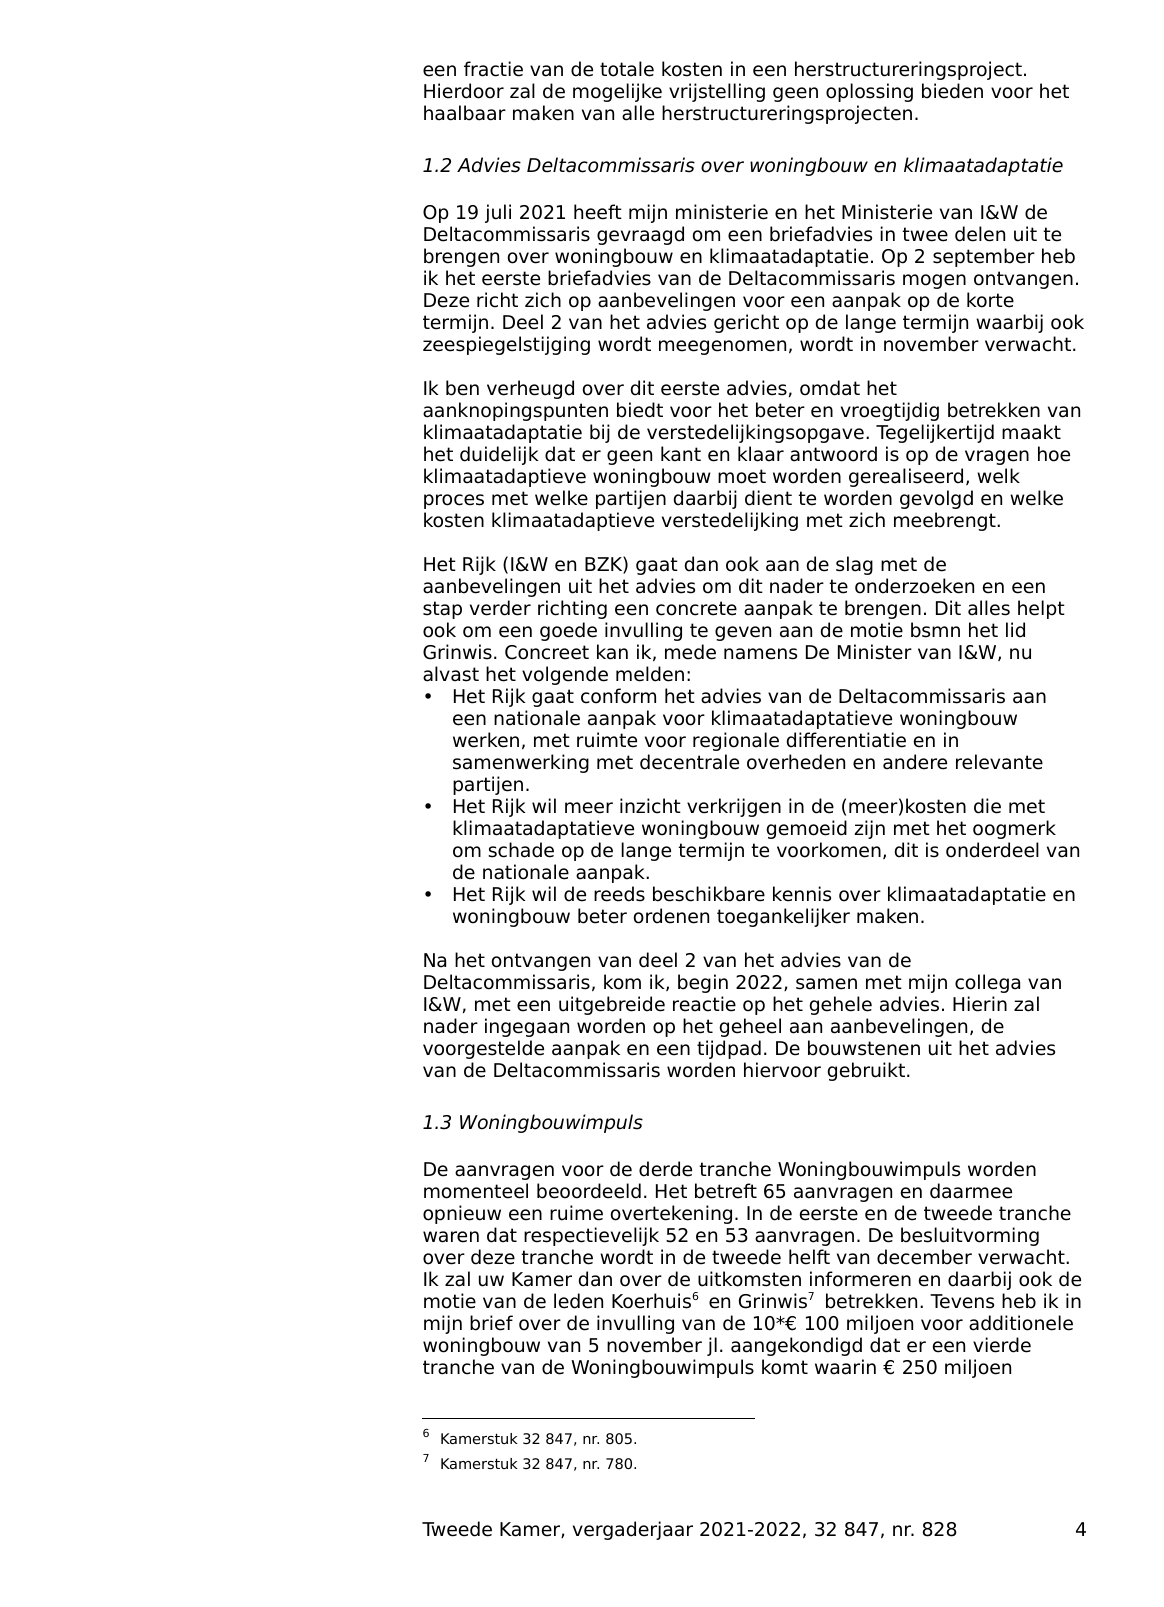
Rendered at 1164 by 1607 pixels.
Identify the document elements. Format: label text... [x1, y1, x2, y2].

text Na het ontvangen van deel 2 van het advies van de Deltacommissaris, kom ik, begin 2022, samen met mijn collega van I&W, met een uitgebreide reactie op het gehele advies. Hierin zal nader ingegaan worden op het geheel aan aanbevelingen, de voorgestelde aanpak en een tijdpad. De bouwstenen uit het advies van de Deltacommissaris worden hiervoor gebruikt. [422, 950, 1087, 1082]
text Kamerstuk 32 847, nr. 780. [422, 1452, 1087, 1474]
text • Het Rijk wil de reeds beschikbare kennis over klimaatadaptatie en woningbouw beter ordenen toegankelijker maken. [422, 884, 1087, 928]
text een fractie van de totale kosten in een herstructureringsproject. Hierdoor zal de mogelijke vrijstelling geen oplossing bieden voor het haalbaar maken van alle herstructureringsprojecten. [422, 59, 1087, 125]
text • Het Rijk gaat conform het advies van de Deltacommissaris aan een nationale aanpak voor klimaatadaptatieve woningbouw werken, met ruimte voor regionale differentiatie en in samenwerking met decentrale overheden en andere relevante partijen. [422, 686, 1087, 796]
subtitle 1.2 Advies Deltacommissaris over woningbouw en klimaatadaptatie [422, 155, 1087, 177]
text • Het Rijk wil meer inzicht verkrijgen in de (meer)kosten die met klimaatadaptatieve woningbouw gemoeid zijn met het oogmerk om schade op de lange termijn te voorkomen, dit is onderdeel van de nationale aanpak. [422, 796, 1087, 884]
text Ik ben verheugd over dit eerste advies, omdat het aanknopingspunten biedt voor het beter en vroegtijdig betrekken van klimaatadaptatie bij de verstedelijkingsopgave. Tegelijkertijd maakt het duidelijk dat er geen kant en klaar antwoord is op de vragen hoe klimaatadaptieve woningbouw moet worden gerealiseerd, welk proces met welke partijen daarbij dient te worden gevolgd en welke kosten klimaatadaptieve verstedelijking met zich meebrengt. [422, 378, 1087, 532]
subtitle 1.3 Woningbouwimpuls [422, 1112, 1087, 1134]
text Op 19 juli 2021 heeft mijn ministerie en het Ministerie van I&W de Deltacommissaris gevraagd om een briefadvies in twee delen uit te brengen over woningbouw en klimaatadaptatie. Op 2 september heb ik het eerste briefadvies van de Deltacommissaris mogen ontvangen. Deze richt zich op aanbevelingen voor een aanpak op de korte termijn. Deel 2 van het advies gericht op de lange termijn waarbij ook zeespiegelstijging wordt meegenomen, wordt in november verwacht. [422, 202, 1087, 356]
text Het Rijk (I&W en BZK) gaat dan ook aan de slag met de aanbevelingen uit het advies om dit nader te onderzoeken en een stap verder richting een concrete aanpak te brengen. Dit alles helpt ook om een goede invulling te geven aan de motie bsmn het lid Grinwis. Concreet kan ik, mede namens De Minister van I&W, nu alvast het volgende melden: [422, 554, 1087, 686]
text Kamerstuk 32 847, nr. 805. [422, 1427, 1087, 1449]
text De aanvragen voor de derde tranche Woningbouwimpuls worden momenteel beoordeeld. Het betreft 65 aanvragen en daarmee opnieuw een ruime overtekening. In de eerste en de tweede tranche waren dat respectievelijk 52 en 53 aanvragen. De besluitvorming over deze tranche wordt in de tweede helft van december verwacht. Ik zal uw Kamer dan over de uitkomsten informeren en daarbij ook de motie van de leden Koerhuis en Grinwis betrekken. Tevens heb ik in mijn brief over de invulling van de 10*€ 100 miljoen voor additionele woningbouw van 5 november jl. aangekondigd dat er een vierde tranche van de Woningbouwimpuls komt waarin € 250 miljoen [422, 1159, 1087, 1378]
